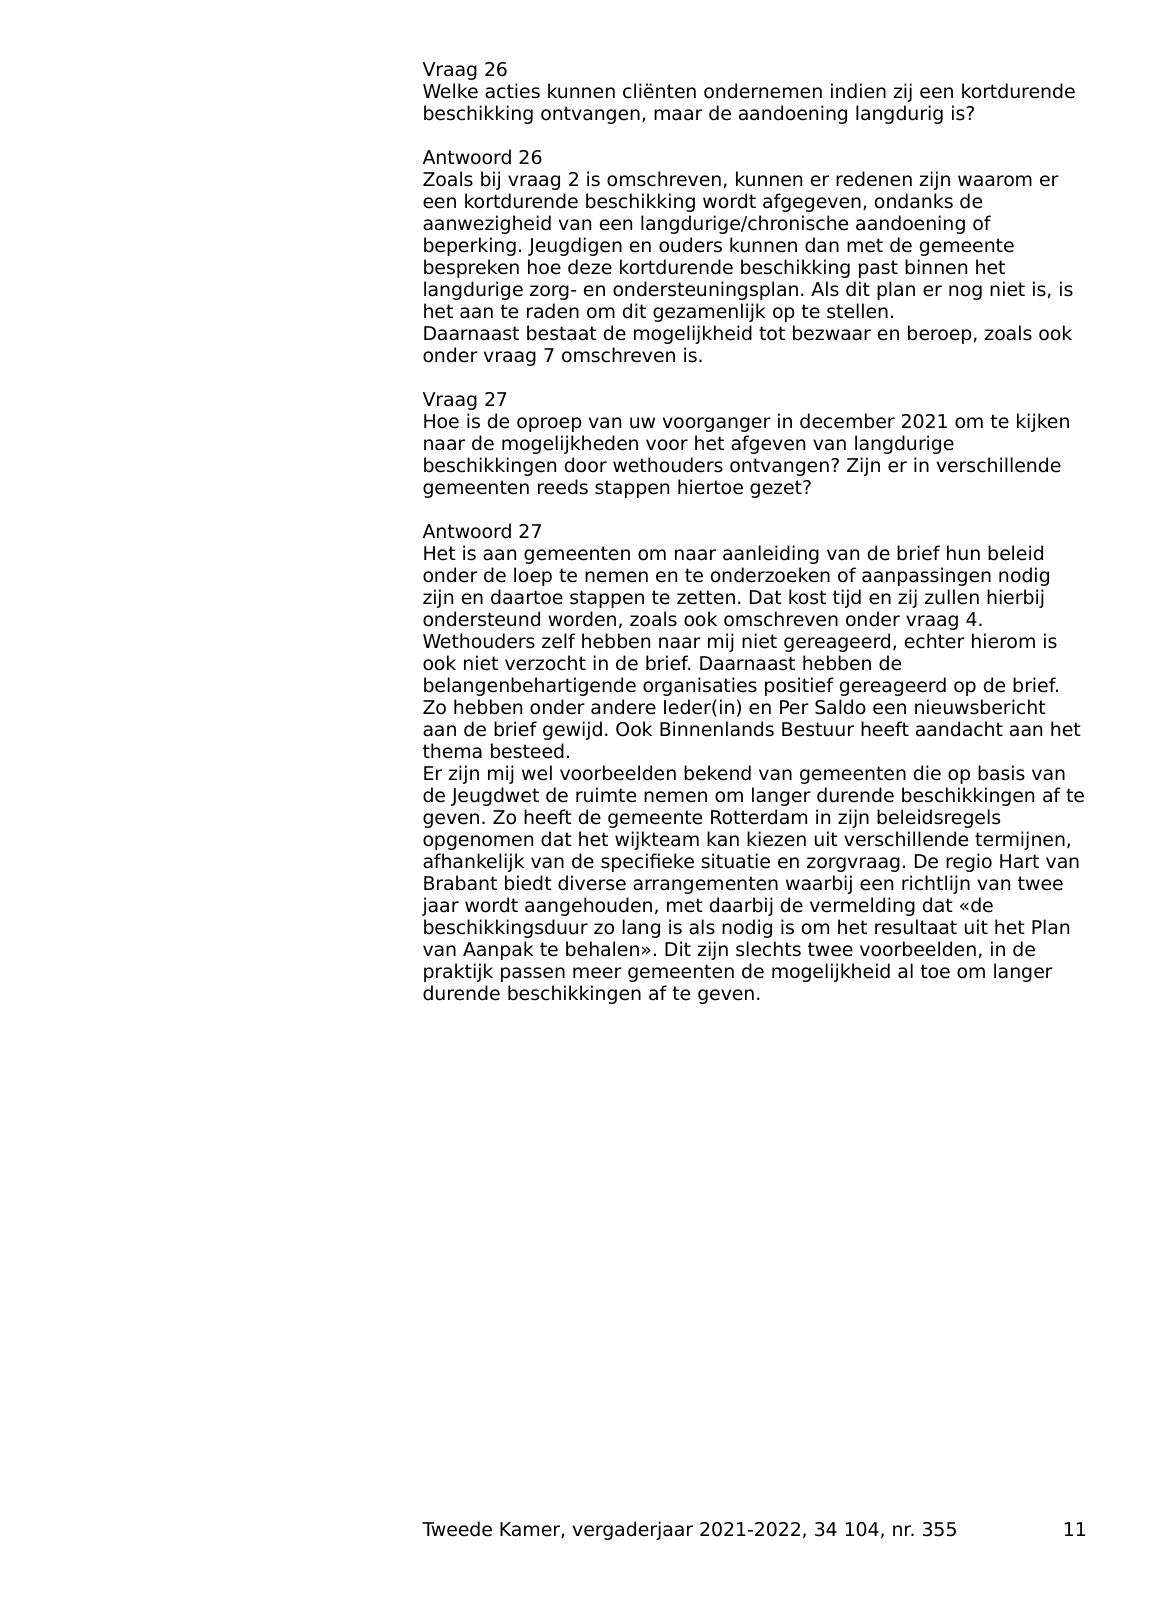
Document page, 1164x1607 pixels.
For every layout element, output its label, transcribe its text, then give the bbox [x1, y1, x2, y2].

text Het is aan gemeenten om naar aanleiding van de brief hun beleid onder de loep te nemen en te onderzoeken of aanpassingen nodig zijn en daartoe stappen te zetten. Dat kost tijd en zij zullen hierbij ondersteund worden, zoals ook omschreven onder vraag 4. Wethouders zelf hebben naar mij niet gereageerd, echter hierom is ook niet verzocht in de brief. Daarnaast hebben de belangenbehartigende organisaties positief gereageerd op de brief. Zo hebben onder andere Ieder(in) en Per Saldo een nieuwsbericht aan de brief gewijd. Ook Binnenlands Bestuur heeft aandacht aan het thema besteed. [422, 543, 1087, 763]
text Antwoord 26 [422, 147, 1087, 169]
text Zoals bij vraag 2 is omschreven, kunnen er redenen zijn waarom er een kortdurende beschikking wordt afgegeven, ondanks de aanwezigheid van een langdurige/chronische aandoening of beperking. Jeugdigen en ouders kunnen dan met de gemeente bespreken hoe deze kortdurende beschikking past binnen het langdurige zorg- en ondersteuningsplan. Als dit plan er nog niet is, is het aan te raden om dit gezamenlijk op te stellen. [422, 169, 1087, 323]
text Vraag 27 [422, 389, 1087, 411]
text Vraag 26 [422, 59, 1087, 81]
text Daarnaast bestaat de mogelijkheid tot bezwaar en beroep, zoals ook onder vraag 7 omschreven is. [422, 323, 1087, 367]
text Antwoord 27 [422, 521, 1087, 543]
text Welke acties kunnen cliënten ondernemen indien zij een kortdurende beschikking ontvangen, maar de aandoening langdurig is? [422, 81, 1087, 125]
text Hoe is de oproep van uw voorganger in december 2021 om te kijken naar de mogelijkheden voor het afgeven van langdurige beschikkingen door wethouders ontvangen? Zijn er in verschillende gemeenten reeds stappen hiertoe gezet? [422, 411, 1087, 499]
text Er zijn mij wel voorbeelden bekend van gemeenten die op basis van de Jeugdwet de ruimte nemen om langer durende beschikkingen af te geven. Zo heeft de gemeente Rotterdam in zijn beleidsregels opgenomen dat het wijkteam kan kiezen uit verschillende termijnen, afhankelijk van de specifieke situatie en zorgvraag. De regio Hart van Brabant biedt diverse arrangementen waarbij een richtlijn van twee jaar wordt aangehouden, met daarbij de vermelding dat «de beschikkingsduur zo lang is als nodig is om het resultaat uit het Plan van Aanpak te behalen». Dit zijn slechts twee voorbeelden, in de praktijk passen meer gemeenten de mogelijkheid al toe om langer durende beschikkingen af te geven. [422, 763, 1087, 1005]
